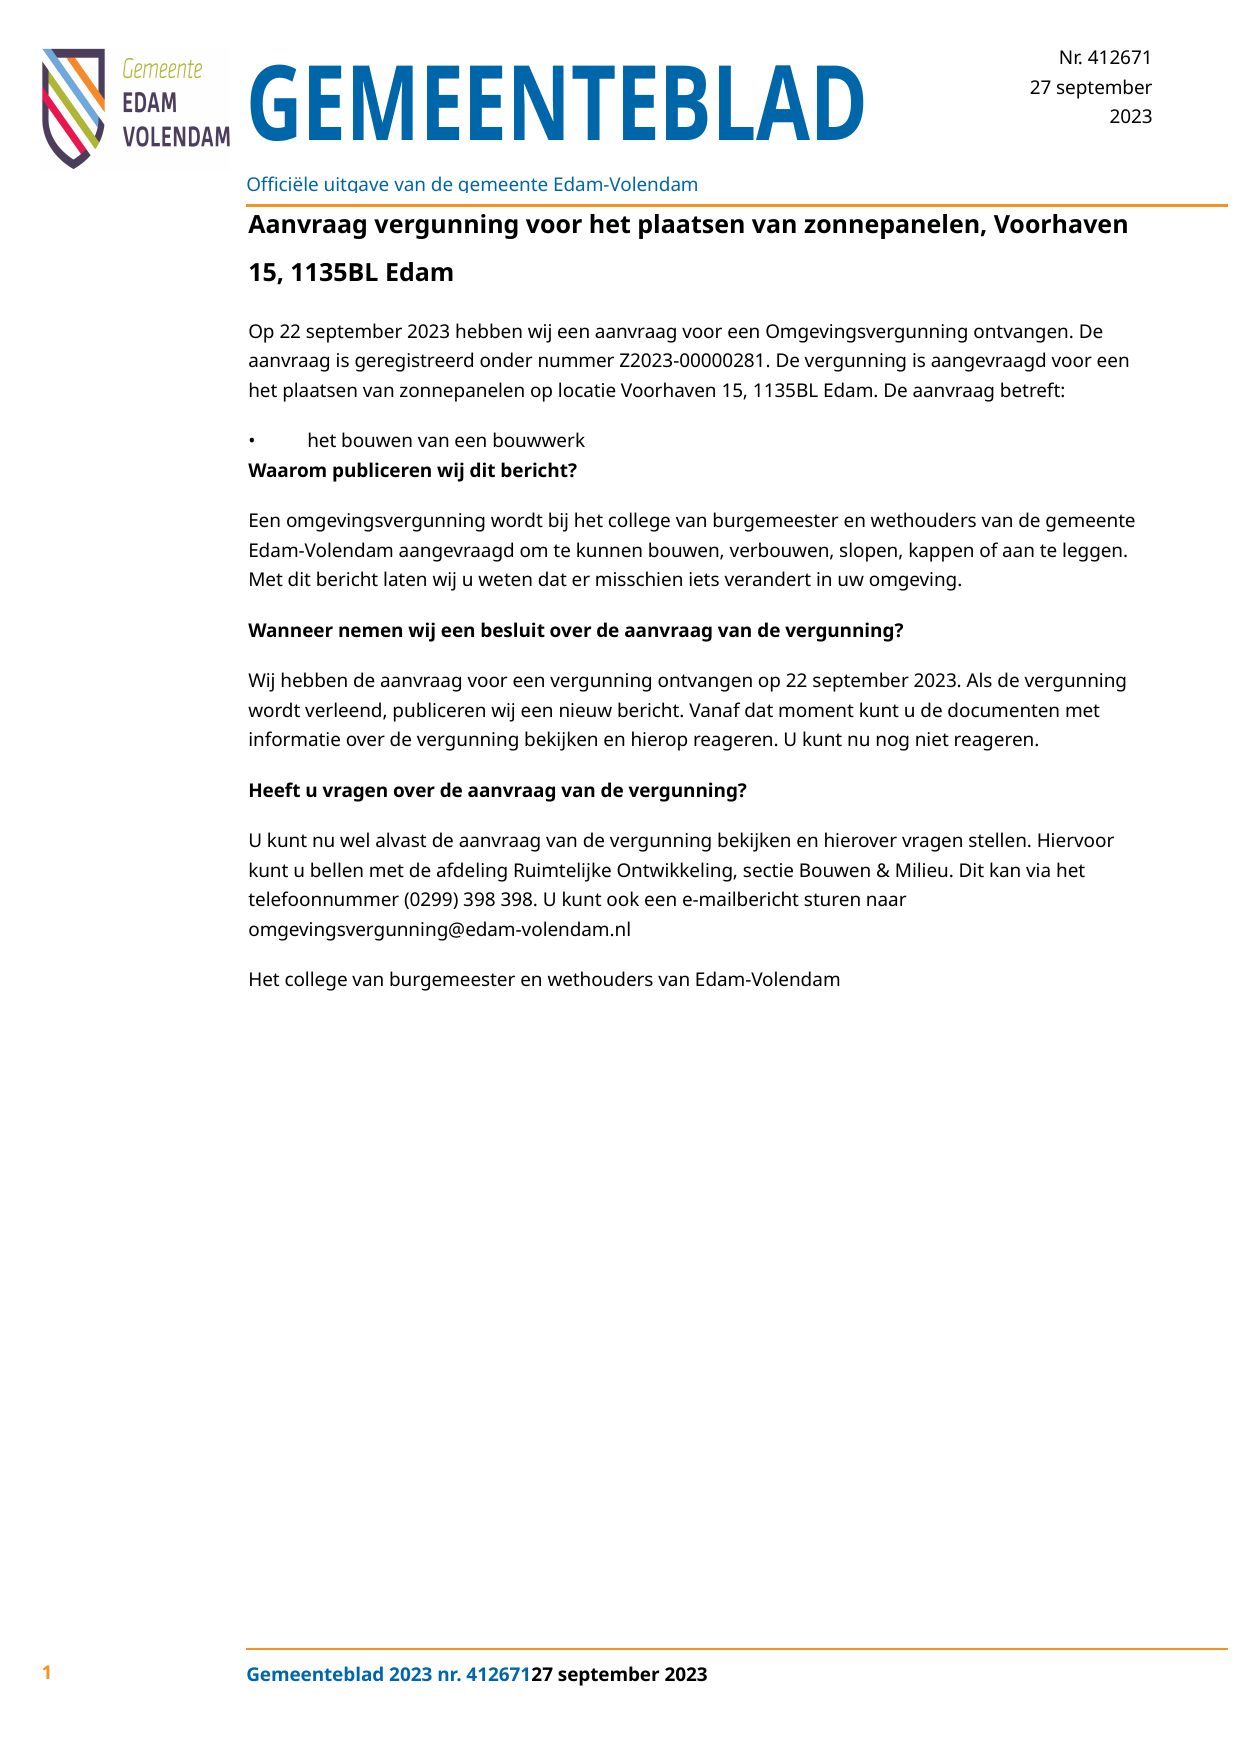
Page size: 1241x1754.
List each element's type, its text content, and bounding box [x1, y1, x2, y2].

text Op 22 september 2023 hebben wij een aanvraag voor een Omgevingsvergunning ontvangen. De aanvraag is geregistreerd onder nummer Z2023-00000281. De vergunning is aangevraagd voor een het plaatsen van zonnepanelen op locatie Voorhaven 15, 1135BL Edam. De aanvraag betreft: [248, 318, 1152, 403]
text Waarom publiceren wij dit bericht? [248, 457, 1152, 483]
text Heeft u vragen over de aanvraag van de vergunning? [248, 777, 1152, 803]
text U kunt nu wel alvast de aanvraag van de vergunning bekijken en hierover vragen stellen. Hiervoor kunt u bellen met de afdeling Ruimtelijke Ontwikkeling, sectie Bouwen & Milieu. Dit kan via het telefoonnummer (0299) 398 398. U kunt ook een e-mailbericht sturen naar omgevingsvergunning@edam-volendam.nl [248, 827, 1152, 942]
text Het college van burgemeester en wethouders van Edam-Volendam [248, 967, 1152, 992]
picture [41, 47, 231, 172]
text Een omgevingsvergunning wordt bij het college van burgemeester en wethouders van de gemeente Edam-Volendam aangevraagd om te kunnen bouwen, verbouwen, slopen, kappen of aan te leggen. Met dit bericht laten wij u weten dat er misschien iets verandert in uw omgeving. [248, 507, 1152, 592]
list het bouwen van een bouwwerk [248, 427, 1152, 453]
text Aanvraag vergunning voor het plaatsen van zonnepanelen, Voorhaven 15, 1135BL Edam [248, 207, 1152, 288]
text Wanneer nemen wij een besluit over de aanvraag van de vergunning? [248, 617, 1152, 643]
text Wij hebben de aanvraag voor een vergunning ontvangen op 22 september 2023. Als de vergunning wordt verleend, publiceren wij een nieuw bericht. Vanaf dat moment kunt u de documenten met informatie over de vergunning bekijken en hierop reageren. U kunt nu nog niet reageren. [248, 667, 1152, 752]
